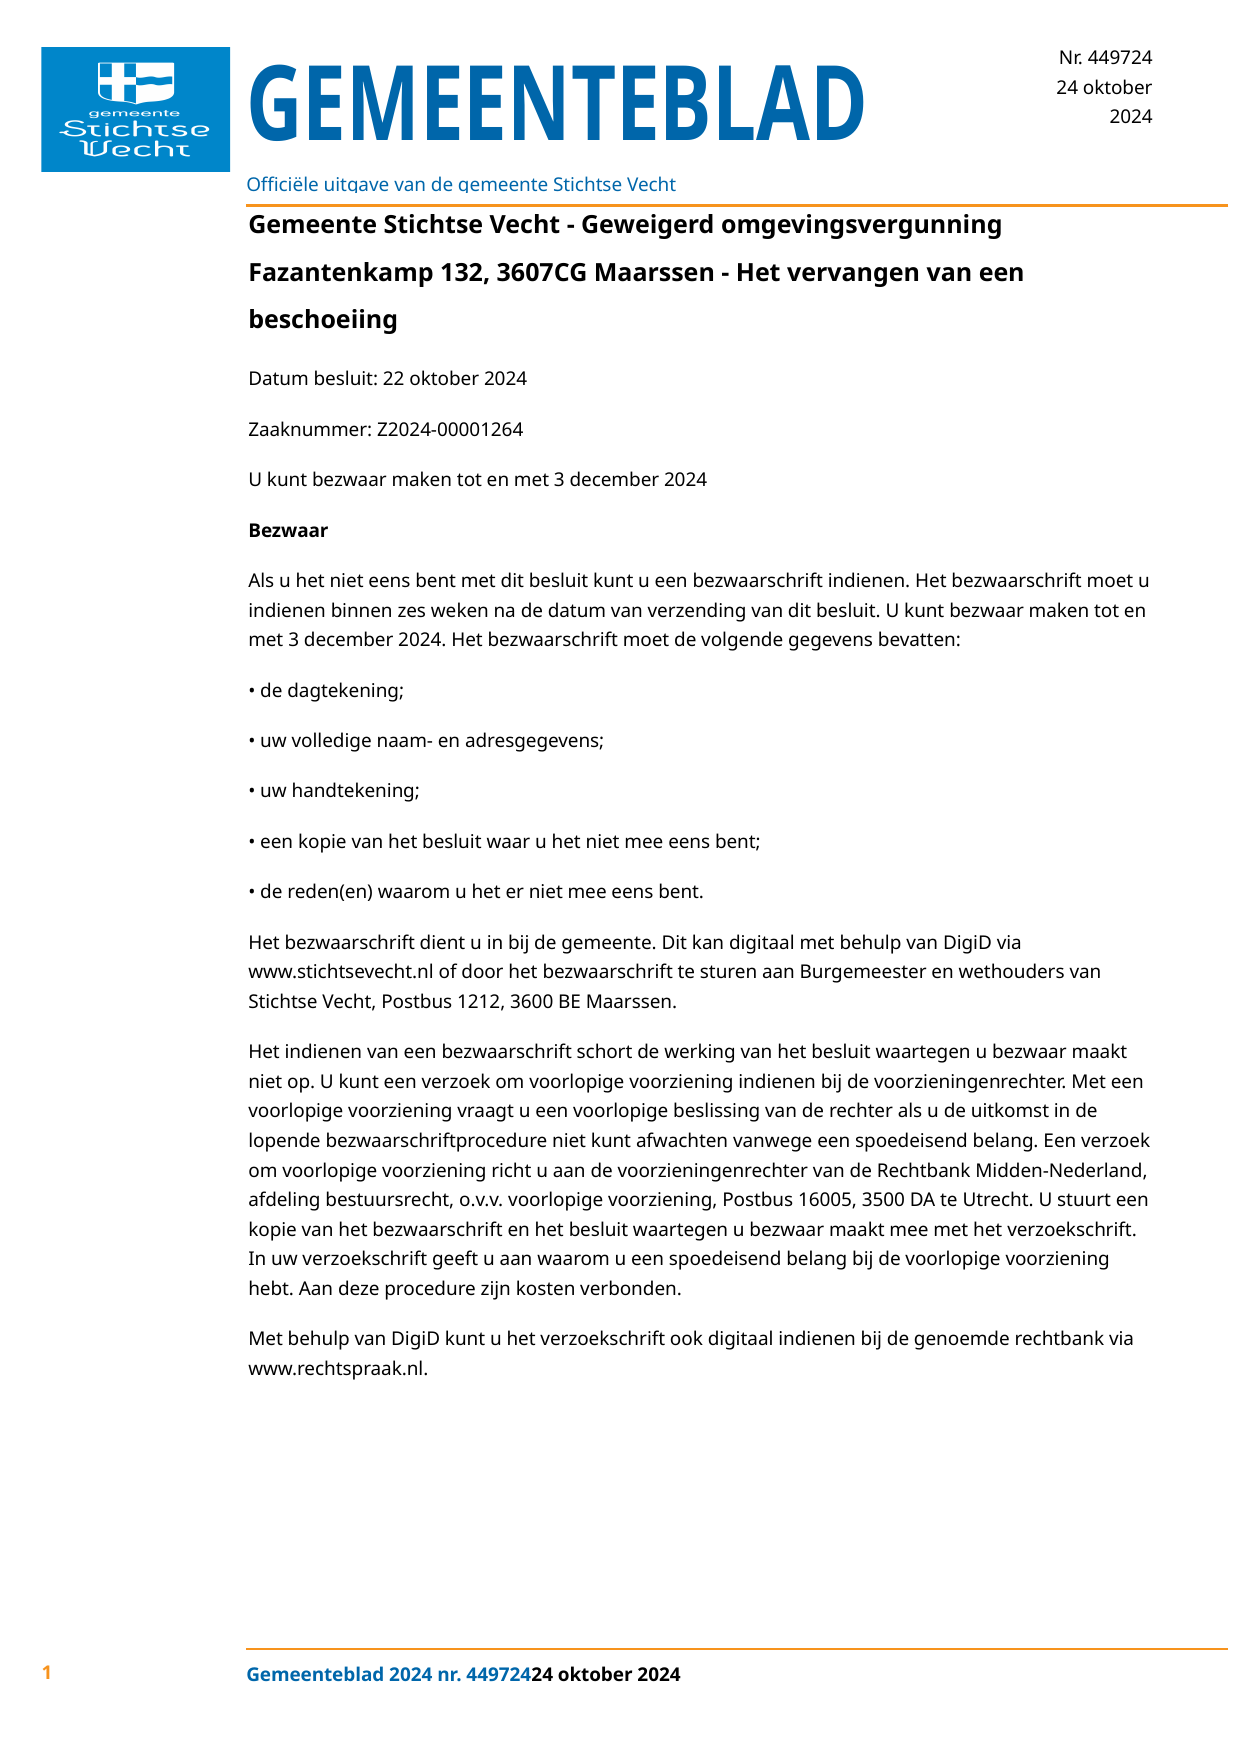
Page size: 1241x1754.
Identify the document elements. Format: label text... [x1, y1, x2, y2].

text Met behulp van DigiD kunt u het verzoekschrift ook digitaal indienen bij de genoemde rechtbank via www.rechtspraak.nl. [248, 1326, 1152, 1381]
text U kunt bezwaar maken tot en met 3 december 2024 [248, 466, 1152, 492]
picture [137, 63, 174, 103]
text Als u het niet eens bent met dit besluit kunt u een bezwaarschrift indienen. Het bezwaarschrift moet u indienen binnen zes weken na de datum van verzending van dit besluit. U kunt bezwaar maken tot en met 3 december 2024. Het bezwaarschrift moet de volgende gegevens bevatten: [248, 567, 1152, 652]
text Bezwaar [248, 517, 1152, 542]
text • uw handtekening; [248, 778, 1152, 803]
text • de reden(en) waarom u het er niet mee eens bent. [248, 878, 1152, 904]
text • de dagtekening; [248, 677, 1152, 702]
text Het bezwaarschrift dient u in bij de gemeente. Dit kan digitaal met behulp van DigiD via www.stichtsevecht.nl of door het bezwaarschrift te sturen aan Burgemeester en wethouders van Stichtse Vecht, Postbus 1212, 3600 BE Maarssen. [248, 929, 1152, 1014]
text Zaaknummer: Z2024-00001264 [248, 416, 1152, 442]
picture [99, 63, 135, 101]
text Gemeente Stichtse Vecht - Geweigerd omgevingsvergunning Fazantenkamp 132, 3607CG Maarssen - Het vervangen van een beschoeiing [248, 207, 1152, 336]
text • een kopie van het besluit waar u het niet mee eens bent; [248, 828, 1152, 854]
text Datum besluit: 22 oktober 2024 [248, 366, 1152, 391]
text Het indienen van een bezwaarschrift schort de werking van het besluit waartegen u bezwaar maakt niet op. U kunt een verzoek om voorlopige voorziening indienen bij de voorzieningenrechter. Met een voorlopige voorziening vraagt u een voorlopige beslissing van de rechter als u de uitkomst in de lopende bezwaarschriftprocedure niet kunt afwachten vanwege een spoedeisend belang. Een verzoek om voorlopige voorziening richt u aan de voorzieningenrechter van de Rechtbank Midden-Nederland, afdeling bestuursrecht, o.v.v. voorlopige voorziening, Postbus 16005, 3500 DA te Utrecht. U stuurt een kopie van het bezwaarschrift en het besluit waartegen u bezwaar maakt mee met het verzoekschrift. In uw verzoekschrift geeft u aan waarom u een spoedeisend belang bij de voorlopige voorziening hebt. Aan deze procedure zijn kosten verbonden. [248, 1038, 1152, 1301]
text • uw volledige naam- en adresgegevens; [248, 727, 1152, 753]
